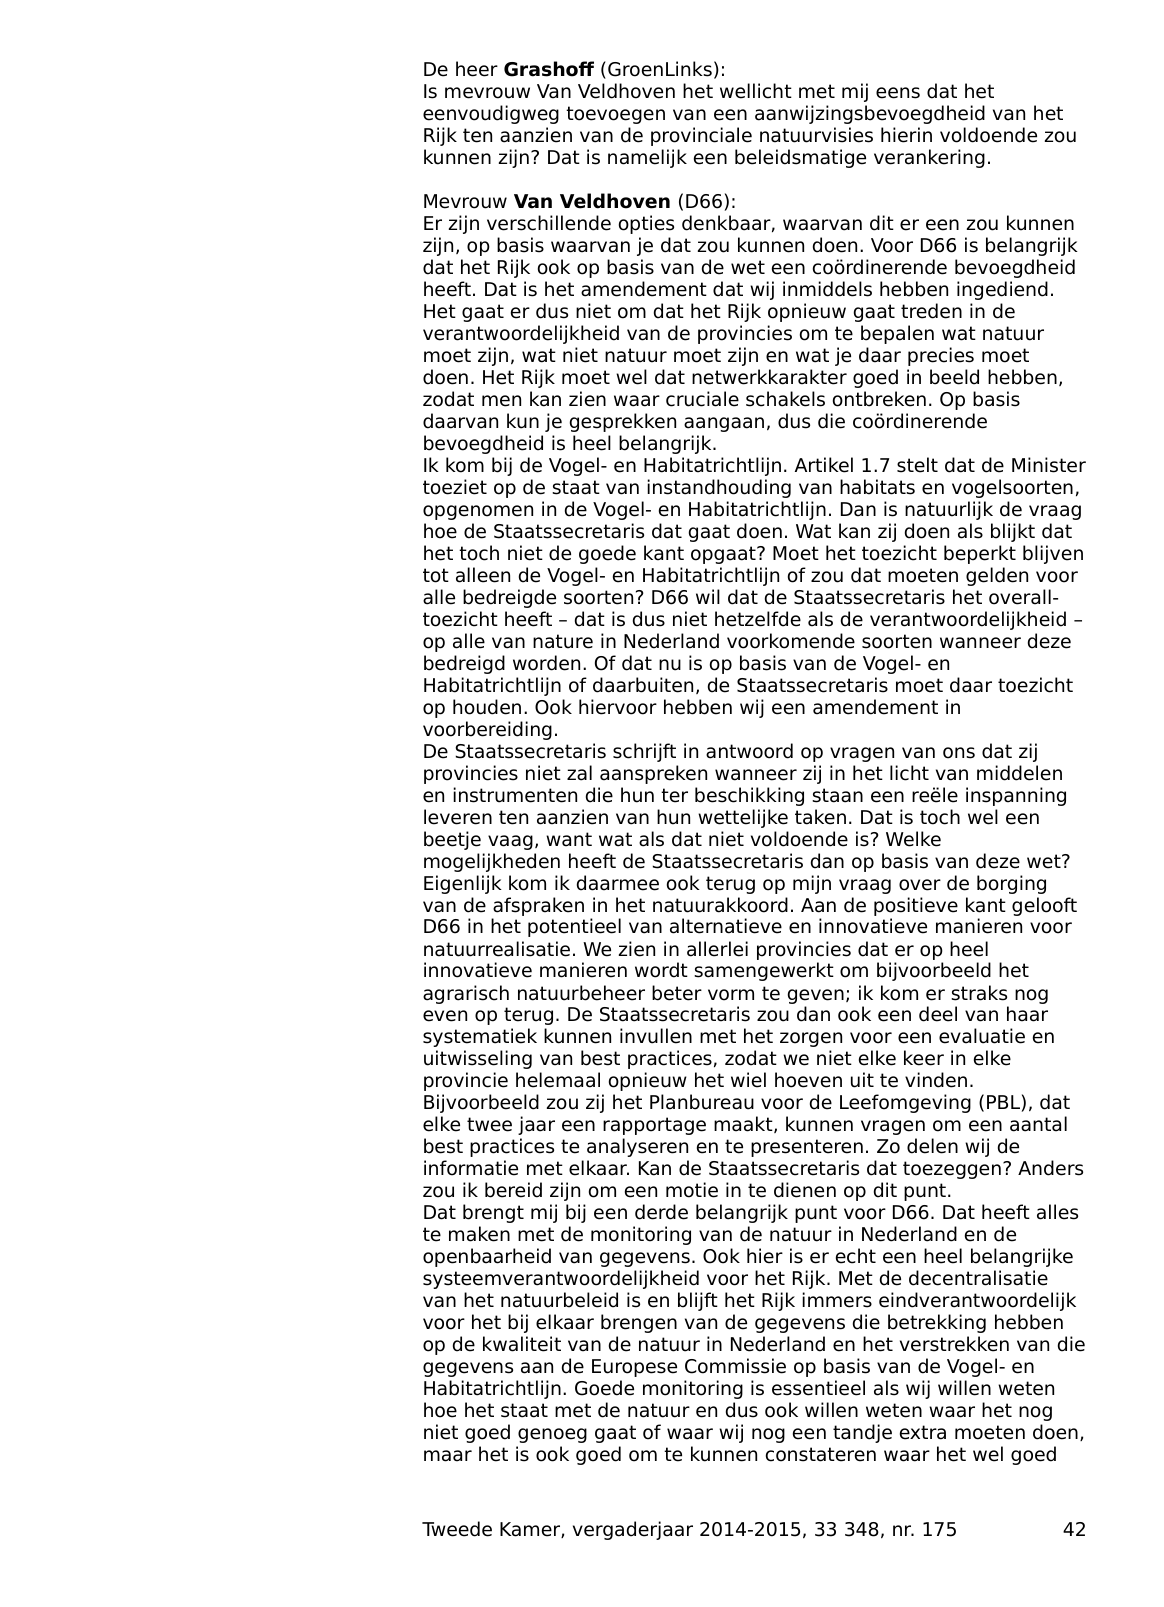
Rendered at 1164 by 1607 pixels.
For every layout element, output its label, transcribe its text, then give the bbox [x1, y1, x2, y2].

text Is mevrouw Van Veldhoven het wellicht met mij eens dat het eenvoudigweg toevoegen van een aanwijzingsbevoegdheid van het Rijk ten aanzien van de provinciale natuurvisies hierin voldoende zou kunnen zijn? Dat is namelijk een beleidsmatige verankering. [422, 81, 1087, 169]
text Dat brengt mij bij een derde belangrijk punt voor D66. Dat heeft alles te maken met de monitoring van de natuur in Nederland en de openbaarheid van gegevens. Ook hier is er echt een heel belangrijke systeemverantwoordelijkheid voor het Rijk. Met de decentralisatie van het natuurbeleid is en blijft het Rijk immers eindverantwoordelijk voor het bij elkaar brengen van de gegevens die betrekking hebben op de kwaliteit van de natuur in Nederland en het verstrekken van die gegevens aan de Europese Commissie op basis van de Vogel- en Habitatrichtlijn. Goede monitoring is essentieel als wij willen weten hoe het staat met de natuur en dus ook willen weten waar het nog niet goed genoeg gaat of waar wij nog een tandje extra moeten doen, maar het is ook goed om te kunnen constateren waar het wel goed [422, 1202, 1087, 1466]
text De heer Grashoff (GroenLinks): [422, 59, 1087, 81]
text Ik kom bij de Vogel- en Habitatrichtlijn. Artikel 1.7 stelt dat de Minister toeziet op de staat van instandhouding van habitats en vogelsoorten, opgenomen in de Vogel- en Habitatrichtlijn. Dan is natuurlijk de vraag hoe de Staatssecretaris dat gaat doen. Wat kan zij doen als blijkt dat het toch niet de goede kant opgaat? Moet het toezicht beperkt blijven tot alleen de Vogel- en Habitatrichtlijn of zou dat moeten gelden voor alle bedreigde soorten? D66 wil dat de Staatssecretaris het overall-toezicht heeft – dat is dus niet hetzelfde als de verantwoordelijkheid – op alle van nature in Nederland voorkomende soorten wanneer deze bedreigd worden. Of dat nu is op basis van de Vogel- en Habitatrichtlijn of daarbuiten, de Staatssecretaris moet daar toezicht op houden. Ook hiervoor hebben wij een amendement in voorbereiding. [422, 455, 1087, 741]
text De Staatssecretaris schrijft in antwoord op vragen van ons dat zij provincies niet zal aanspreken wanneer zij in het licht van middelen en instrumenten die hun ter beschikking staan een reële inspanning leveren ten aanzien van hun wettelijke taken. Dat is toch wel een beetje vaag, want wat als dat niet voldoende is? Welke mogelijkheden heeft de Staatssecretaris dan op basis van deze wet? Eigenlijk kom ik daarmee ook terug op mijn vraag over de borging van de afspraken in het natuurakkoord. Aan de positieve kant gelooft D66 in het potentieel van alternatieve en innovatieve manieren voor natuurrealisatie. We zien in allerlei provincies dat er op heel innovatieve manieren wordt samengewerkt om bijvoorbeeld het agrarisch natuurbeheer beter vorm te geven; ik kom er straks nog even op terug. De Staatssecretaris zou dan ook een deel van haar systematiek kunnen invullen met het zorgen voor een evaluatie en uitwisseling van best practices, zodat we niet elke keer in elke provincie helemaal opnieuw het wiel hoeven uit te vinden. Bijvoorbeeld zou zij het Planbureau voor de Leefomgeving (PBL), dat elke twee jaar een rapportage maakt, kunnen vragen om een aantal best practices te analyseren en te presenteren. Zo delen wij de informatie met elkaar. Kan de Staatssecretaris dat toezeggen? Anders zou ik bereid zijn om een motie in te dienen op dit punt. [422, 741, 1087, 1202]
text Mevrouw Van Veldhoven (D66): [422, 191, 1087, 213]
text Er zijn verschillende opties denkbaar, waarvan dit er een zou kunnen zijn, op basis waarvan je dat zou kunnen doen. Voor D66 is belangrijk dat het Rijk ook op basis van de wet een coördinerende bevoegdheid heeft. Dat is het amendement dat wij inmiddels hebben ingediend. Het gaat er dus niet om dat het Rijk opnieuw gaat treden in de verantwoordelijkheid van de provincies om te bepalen wat natuur moet zijn, wat niet natuur moet zijn en wat je daar precies moet doen. Het Rijk moet wel dat netwerkkarakter goed in beeld hebben, zodat men kan zien waar cruciale schakels ontbreken. Op basis daarvan kun je gesprekken aangaan, dus die coördinerende bevoegdheid is heel belangrijk. [422, 213, 1087, 455]
